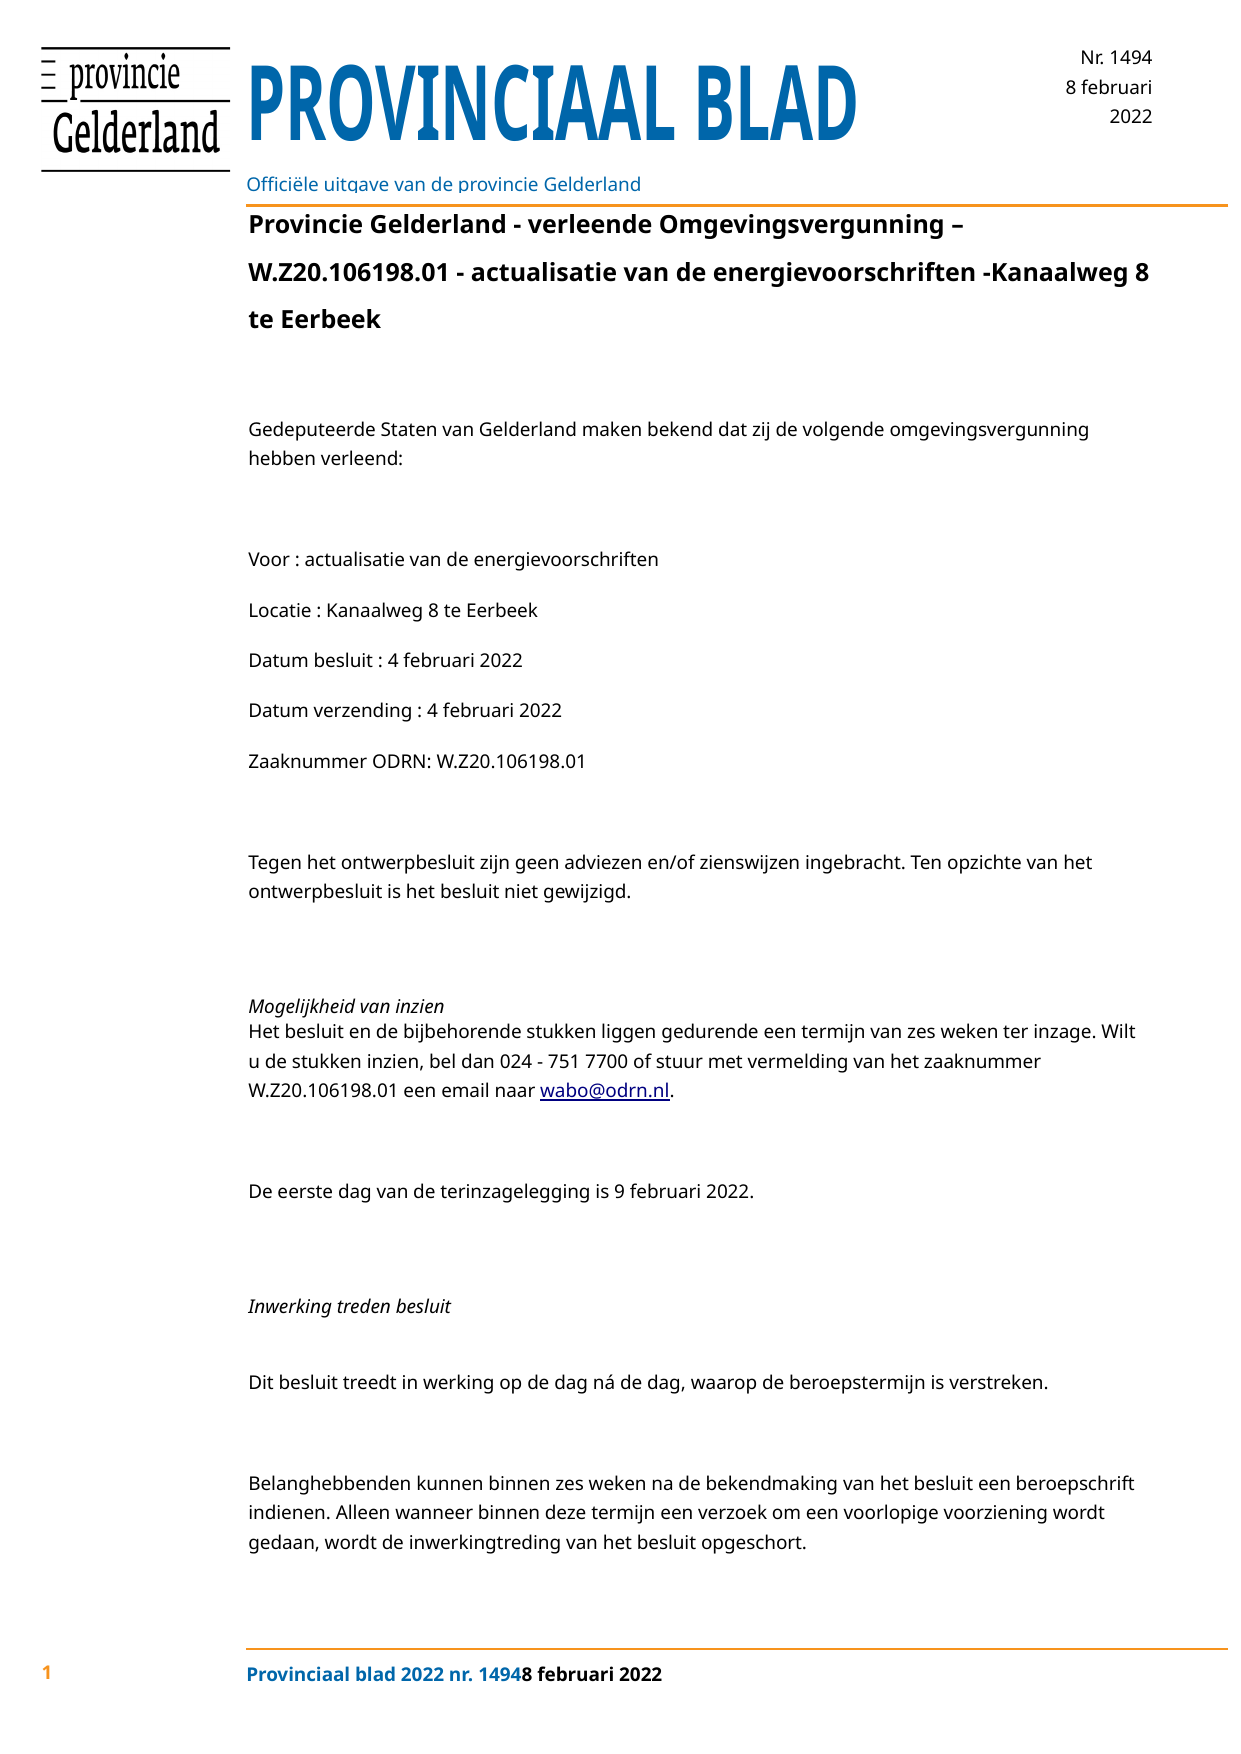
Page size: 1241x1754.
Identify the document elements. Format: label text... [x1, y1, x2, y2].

text De eerste dag van de terinzagelegging is 9 februari 2022. [248, 1178, 1152, 1204]
text Provincie Gelderland - verleende Omgevingsvergunning – W.Z20.106198.01 - actualisatie van de energievoorschriften -Kanaalweg 8 te Eerbeek [248, 207, 1152, 336]
text Voor : actualisatie van de energievoorschriften [248, 546, 1152, 572]
text Locatie : Kanaalweg 8 te Eerbeek [248, 597, 1152, 622]
text Belanghebbenden kunnen binnen zes weken na de bekendmaking van het besluit een beroepschrift indienen. Alleen wanneer binnen deze termijn een verzoek om een voorlopige voorziening wordt gedaan, wordt de inwerkingtreding van het besluit opgeschort. [248, 1470, 1152, 1555]
text Zaaknummer ODRN: W.Z20.106198.01 [248, 748, 1152, 774]
text Gedeputeerde Staten van Gelderland maken bekend dat zij de volgende omgevingsvergunning hebben verleend: [248, 416, 1152, 471]
picture [41, 47, 231, 172]
text Het besluit en de bijbehorende stukken liggen gedurende een termijn van zes weken ter inzage. Wilt u de stukken inzien, bel dan 024 - 751 7700 of stuur met vermelding van het zaaknummer W.Z20.106198.01 een email naar wabo@odrn.nl. [248, 1018, 1152, 1103]
text Datum verzending : 4 februari 2022 [248, 698, 1152, 723]
text Mogelijkheid van inzien [248, 993, 1152, 1018]
text Tegen het ontwerpbesluit zijn geen adviezen en/of zienswijzen ingebracht. Ten opzichte van het ontwerpbesluit is het besluit niet gewijzigd. [248, 849, 1152, 904]
text Inwerking treden besluit [248, 1293, 1152, 1319]
text Datum besluit : 4 februari 2022 [248, 647, 1152, 673]
text Dit besluit treedt in werking op de dag ná de dag, waarop de beroepstermijn is verstreken. [248, 1369, 1152, 1395]
